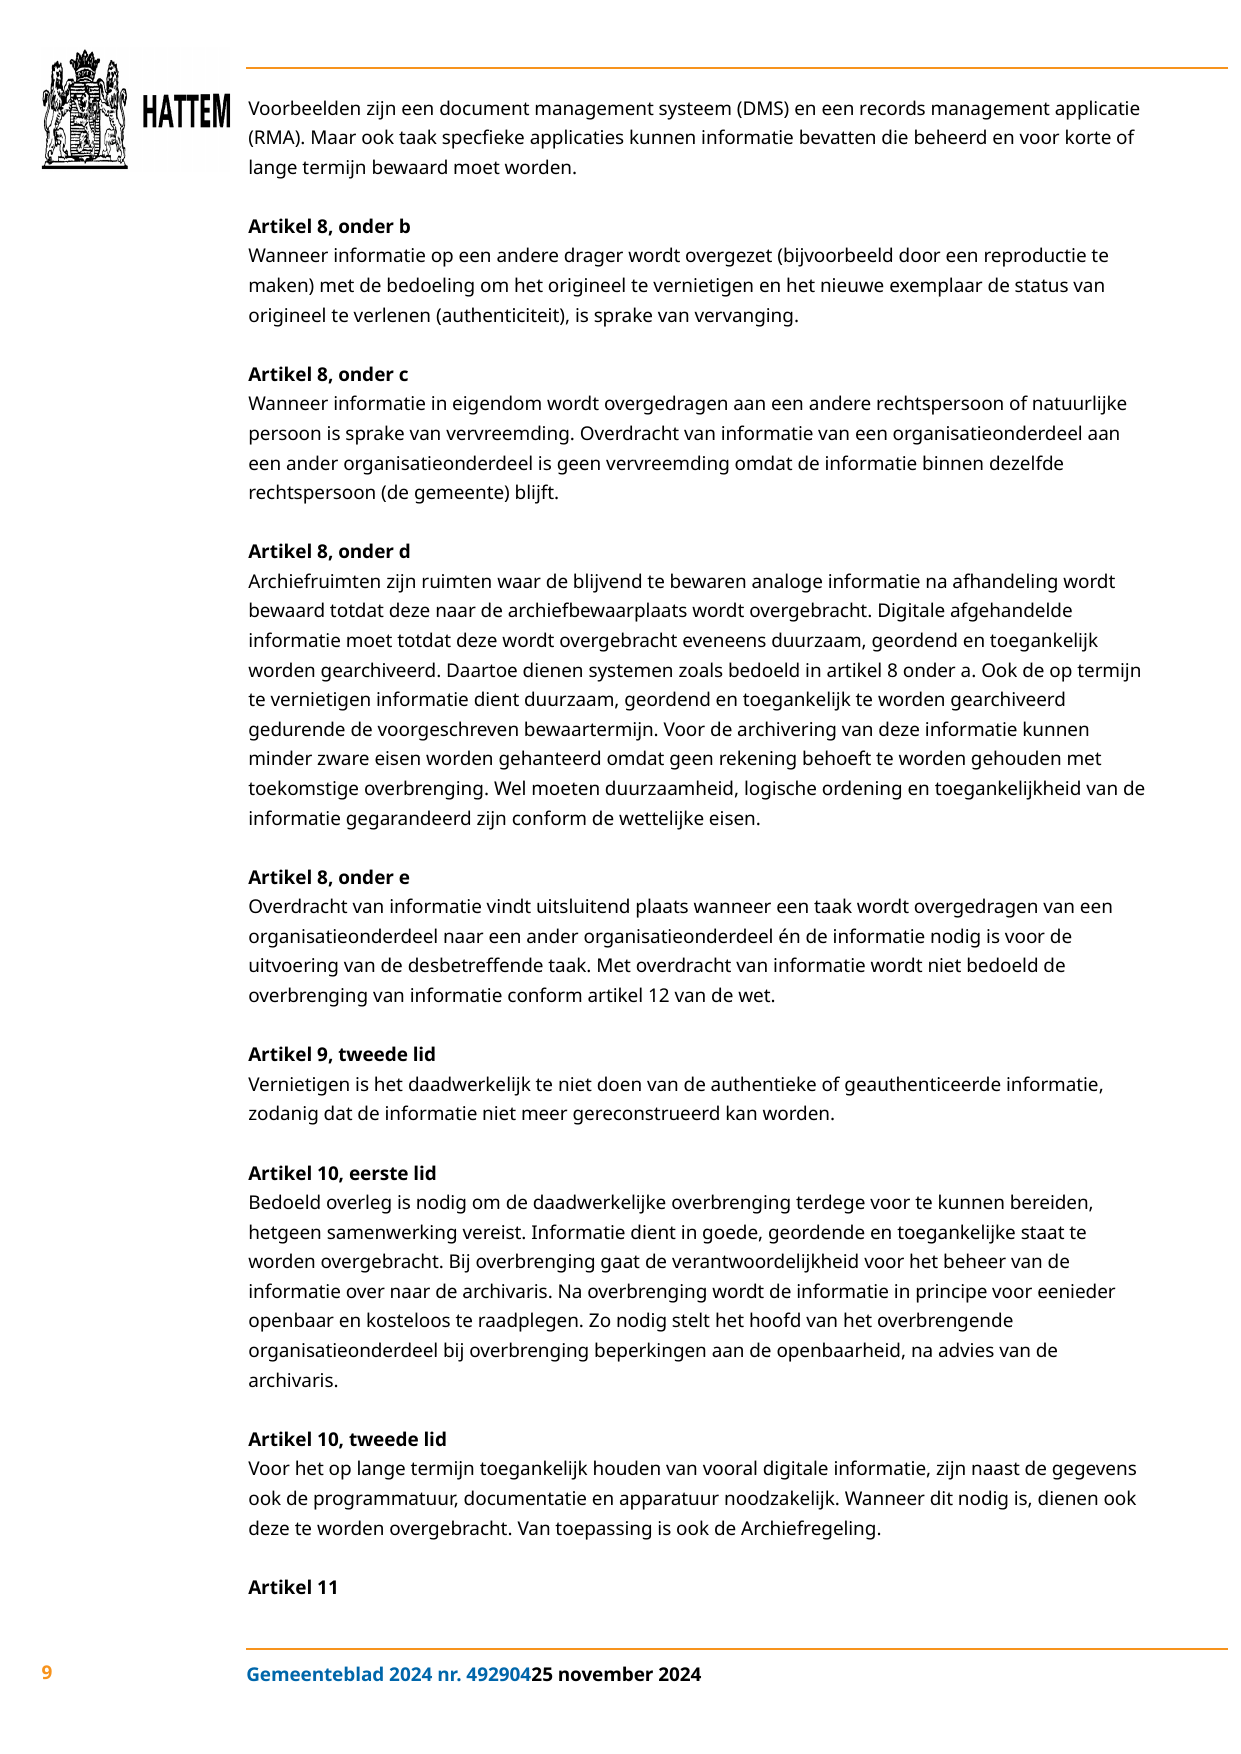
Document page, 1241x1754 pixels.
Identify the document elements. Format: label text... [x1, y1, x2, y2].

text Artikel 8, onder b [248, 213, 1152, 239]
text Bedoeld overleg is nodig om de daadwerkelijke overbrenging terdege voor te kunnen bereiden, hetgeen samenwerking vereist. Informatie dient in goede, geordende en toegankelijke staat te worden overgebracht. Bij overbrenging gaat de verantwoordelijkheid voor het beheer van de informatie over naar de archivaris. Na overbrenging wordt de informatie in principe voor eenieder openbaar en kosteloos te raadplegen. Zo nodig stelt het hoofd van het overbrengende organisatieonderdeel bij overbrenging beperkingen aan de openbaarheid, na advies van de archivaris. [248, 1189, 1152, 1393]
text Vernietigen is het daadwerkelijk te niet doen van de authentieke of geauthenticeerde informatie, zodanig dat de informatie niet meer gereconstrueerd kan worden. [248, 1071, 1152, 1126]
text Artikel 9, tweede lid [248, 1041, 1152, 1067]
text Artikel 10, eerste lid [248, 1160, 1152, 1186]
text Voorbeelden zijn een document management systeem (DMS) en een records management applicatie (RMA). Maar ook taak specfieke applicaties kunnen informatie bevatten die beheerd en voor korte of lange termijn bewaard moet worden. [248, 95, 1152, 180]
text Artikel 8, onder c [248, 361, 1152, 387]
text Artikel 8, onder d [248, 538, 1152, 564]
text Wanneer informatie op een andere drager wordt overgezet (bijvoorbeeld door een reproductie te maken) met de bedoeling om het origineel te vernietigen en het nieuwe exemplaar de status van origineel te verlenen (authenticiteit), is sprake van vervanging. [248, 243, 1152, 328]
text Overdracht van informatie vindt uitsluitend plaats wanneer een taak wordt overgedragen van een organisatieonderdeel naar een ander organisatieonderdeel én de informatie nodig is voor de uitvoering van de desbetreffende taak. Met overdracht van informatie wordt niet bedoeld de overbrenging van informatie conform artikel 12 van de wet. [248, 893, 1152, 1008]
text Archiefruimten zijn ruimten waar de blijvend te bewaren analoge informatie na afhandeling wordt bewaard totdat deze naar de archiefbewaarplaats wordt overgebracht. Digitale afgehandelde informatie moet totdat deze wordt overgebracht eveneens duurzaam, geordend en toegankelijk worden gearchiveerd. Daartoe dienen systemen zoals bedoeld in artikel 8 onder a. Ook de op termijn te vernietigen informatie dient duurzaam, geordend en toegankelijk te worden gearchiveerd gedurende de voorgeschreven bewaartermijn. Voor de archivering van deze informatie kunnen minder zware eisen worden gehanteerd omdat geen rekening behoeft te worden gehouden met toekomstige overbrenging. Wel moeten duurzaamheid, logische ordening en toegankelijkheid van de informatie gegarandeerd zijn conform de wettelijke eisen. [248, 568, 1152, 831]
picture [41, 47, 231, 172]
text Artikel 8, onder e [248, 864, 1152, 890]
text Artikel 10, tweede lid [248, 1426, 1152, 1452]
text Wanneer informatie in eigendom wordt overgedragen aan een andere rechtspersoon of natuurlijke persoon is sprake van vervreemding. Overdracht van informatie van een organisatieonderdeel aan een ander organisatieonderdeel is geen vervreemding omdat de informatie binnen dezelfde rechtspersoon (de gemeente) blijft. [248, 391, 1152, 505]
text Artikel 11 [248, 1574, 1152, 1600]
text Voor het op lange termijn toegankelijk houden van vooral digitale informatie, zijn naast de gegevens ook de programmatuur, documentatie en apparatuur noodzakelijk. Wanneer dit nodig is, dienen ook deze te worden overgebracht. Van toepassing is ook de Archiefregeling. [248, 1456, 1152, 1541]
